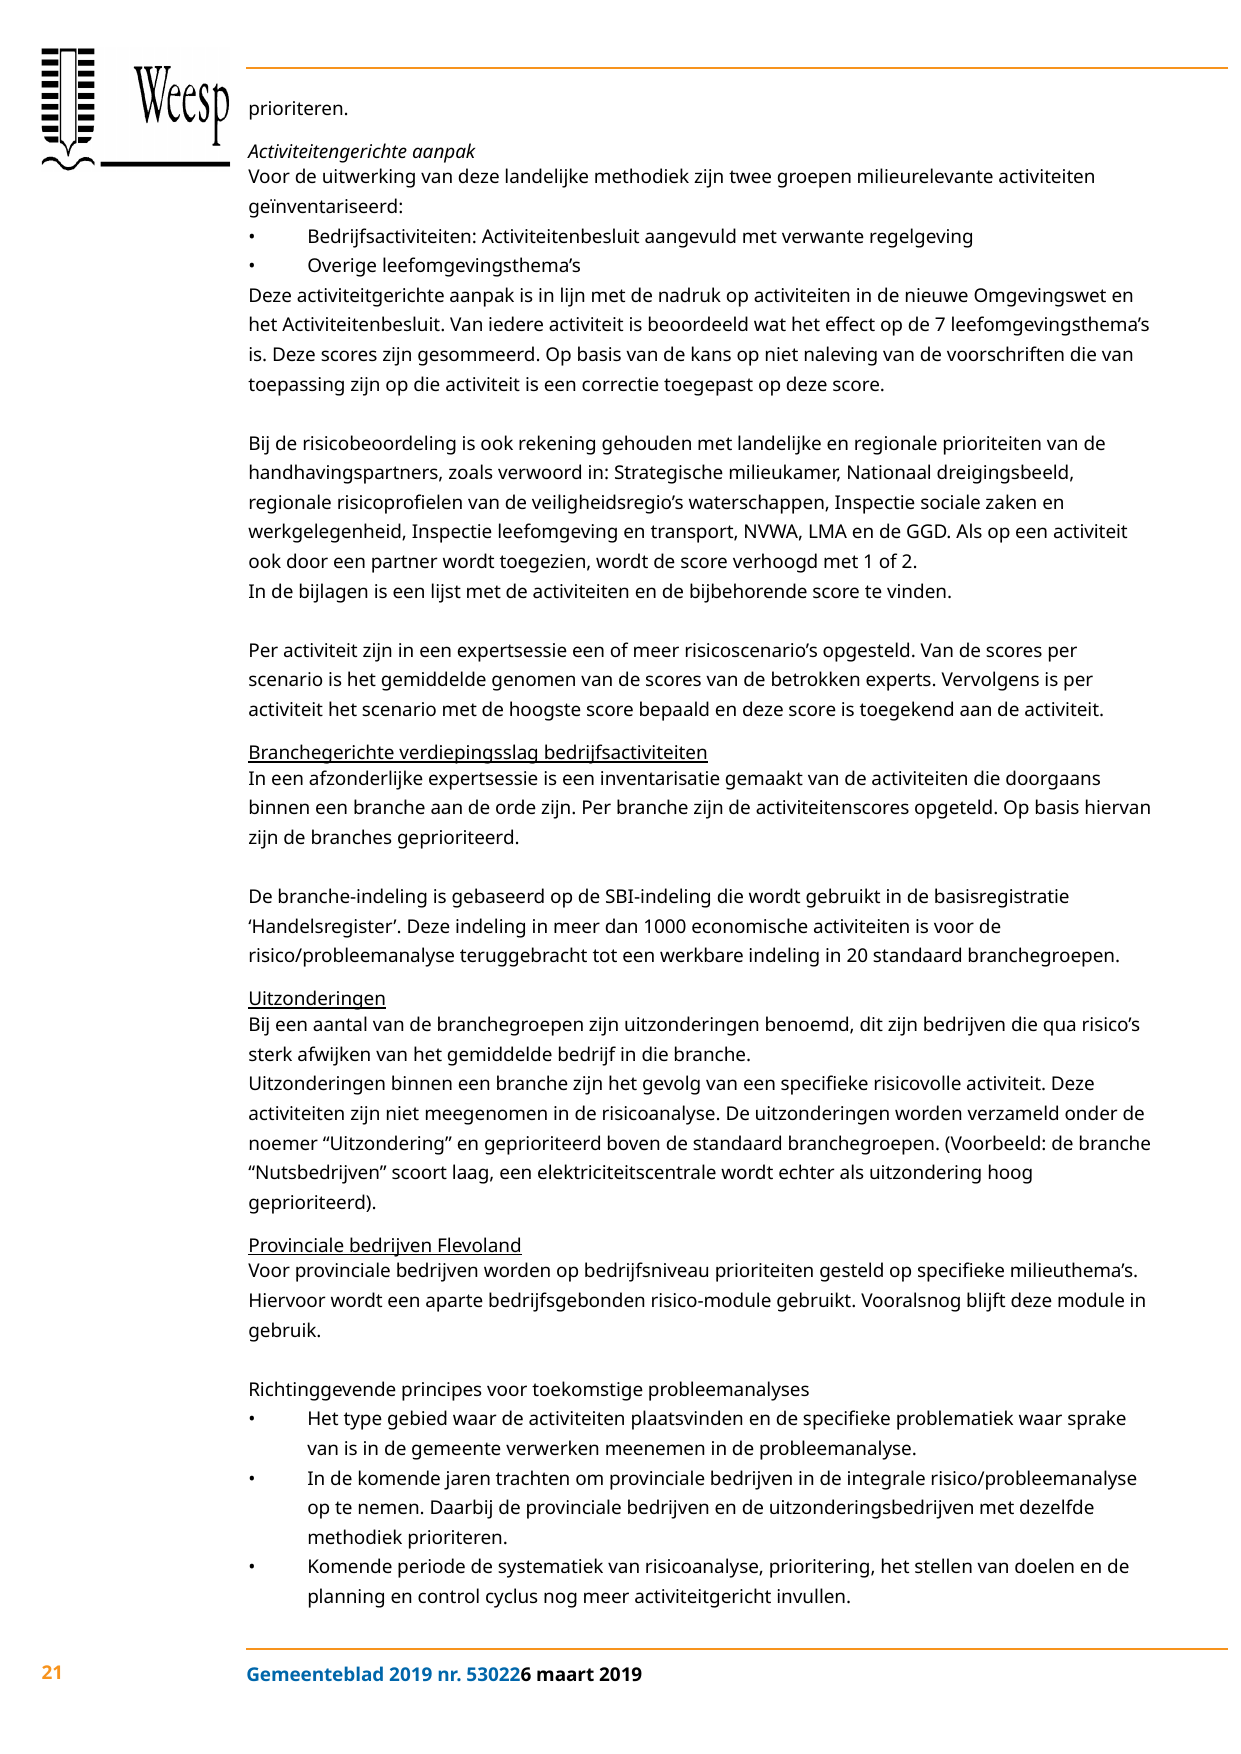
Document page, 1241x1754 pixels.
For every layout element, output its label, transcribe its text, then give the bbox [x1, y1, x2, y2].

text Activiteitengerichte aanpak [248, 138, 1152, 164]
text Voor de uitwerking van deze landelijke methodiek zijn twee groepen milieurelevante activiteiten geïnventariseerd: [248, 164, 1152, 219]
picture [41, 47, 231, 172]
list In de komende jaren trachten om provinciale bedrijven in de integrale risico/probleemanalyse op te nemen. Daarbij de provinciale bedrijven en de uitzonderingsbedrijven met dezelfde methodiek prioriteren. [248, 1465, 1152, 1550]
text Bij een aantal van de branchegroepen zijn uitzonderingen benoemd, dit zijn bedrijven die qua risico’s sterk afwijken van het gemiddelde bedrijf in die branche. [248, 1011, 1152, 1067]
text In de bijlagen is een lijst met de activiteiten en de bijbehorende score te vinden. [248, 578, 1152, 603]
text Uitzonderingen binnen een branche zijn het gevolg van een specifieke risicovolle activiteit. Deze activiteiten zijn niet meegenomen in de risicoanalyse. De uitzonderingen worden verzameld onder de noemer “Uitzondering” en geprioriteerd boven de standaard branchegroepen. (Voorbeeld: de branche “Nutsbedrijven” scoort laag, een elektriciteitscentrale wordt echter als uitzondering hoog geprioriteerd). [248, 1071, 1152, 1214]
list Bedrijfsactiviteiten: Activiteitenbesluit aangevuld met verwante regelgeving [248, 223, 1152, 248]
text Provinciale bedrijven Flevoland [248, 1232, 1152, 1258]
text Richtinggevende principes voor toekomstige probleemanalyses [248, 1376, 1152, 1402]
text De branche-indeling is gebaseerd op de SBI-indeling die wordt gebruikt in de basisregistratie ‘Handelsregister’. Deze indeling in meer dan 1000 economische activiteiten is voor de risico/probleemanalyse teruggebracht tot een werkbare indeling in 20 standaard branchegroepen. [248, 883, 1152, 968]
list Overige leefomgevingsthema’s [248, 252, 1152, 278]
list Het type gebied waar de activiteiten plaatsvinden en de specifieke problematiek waar sprake van is in de gemeente verwerken meenemen in de probleemanalyse. [248, 1406, 1152, 1461]
list Komende periode de systematiek van risicoanalyse, prioritering, het stellen van doelen en de planning en control cyclus nog meer activiteitgericht invullen. [248, 1553, 1152, 1609]
text Bij de risicobeoordeling is ook rekening gehouden met landelijke en regionale prioriteiten van de handhavingspartners, zoals verwoord in: Strategische milieukamer, Nationaal dreigingsbeeld, regionale risicoprofielen van de veiligheidsregio’s waterschappen, Inspectie sociale zaken en werkgelegenheid, Inspectie leefomgeving en transport, NVWA, LMA en de GGD. Als op een activiteit ook door een partner wordt toegezien, wordt de score verhoogd met 1 of 2. [248, 430, 1152, 574]
text Branchegerichte verdiepingsslag bedrijfsactiviteiten [248, 739, 1152, 765]
text Per activiteit zijn in een expertsessie een of meer risicoscenario’s opgesteld. Van de scores per scenario is het gemiddelde genomen van de scores van de betrokken experts. Vervolgens is per activiteit het scenario met de hoogste score bepaald en deze score is toegekend aan de activiteit. [248, 637, 1152, 722]
text prioriteren. [248, 95, 1152, 121]
text In een afzonderlijke expertsessie is een inventarisatie gemaakt van de activiteiten die doorgaans binnen een branche aan de orde zijn. Per branche zijn de activiteitenscores opgeteld. Op basis hiervan zijn de branches geprioriteerd. [248, 765, 1152, 850]
text Voor provinciale bedrijven worden op bedrijfsniveau prioriteiten gesteld op specifieke milieuthema’s. Hiervoor wordt een aparte bedrijfsgebonden risico-module gebruikt. Vooralsnog blijft deze module in gebruik. [248, 1258, 1152, 1343]
text Deze activiteitgerichte aanpak is in lijn met de nadruk op activiteiten in de nieuwe Omgevingswet en het Activiteitenbesluit. Van iedere activiteit is beoordeeld wat het effect op de 7 leefomgevingsthema’s is. Deze scores zijn gesommeerd. Op basis van de kans op niet naleving van de voorschriften die van toepassing zijn op die activiteit is een correctie toegepast op deze score. [248, 282, 1152, 396]
text Uitzonderingen [248, 986, 1152, 1011]
